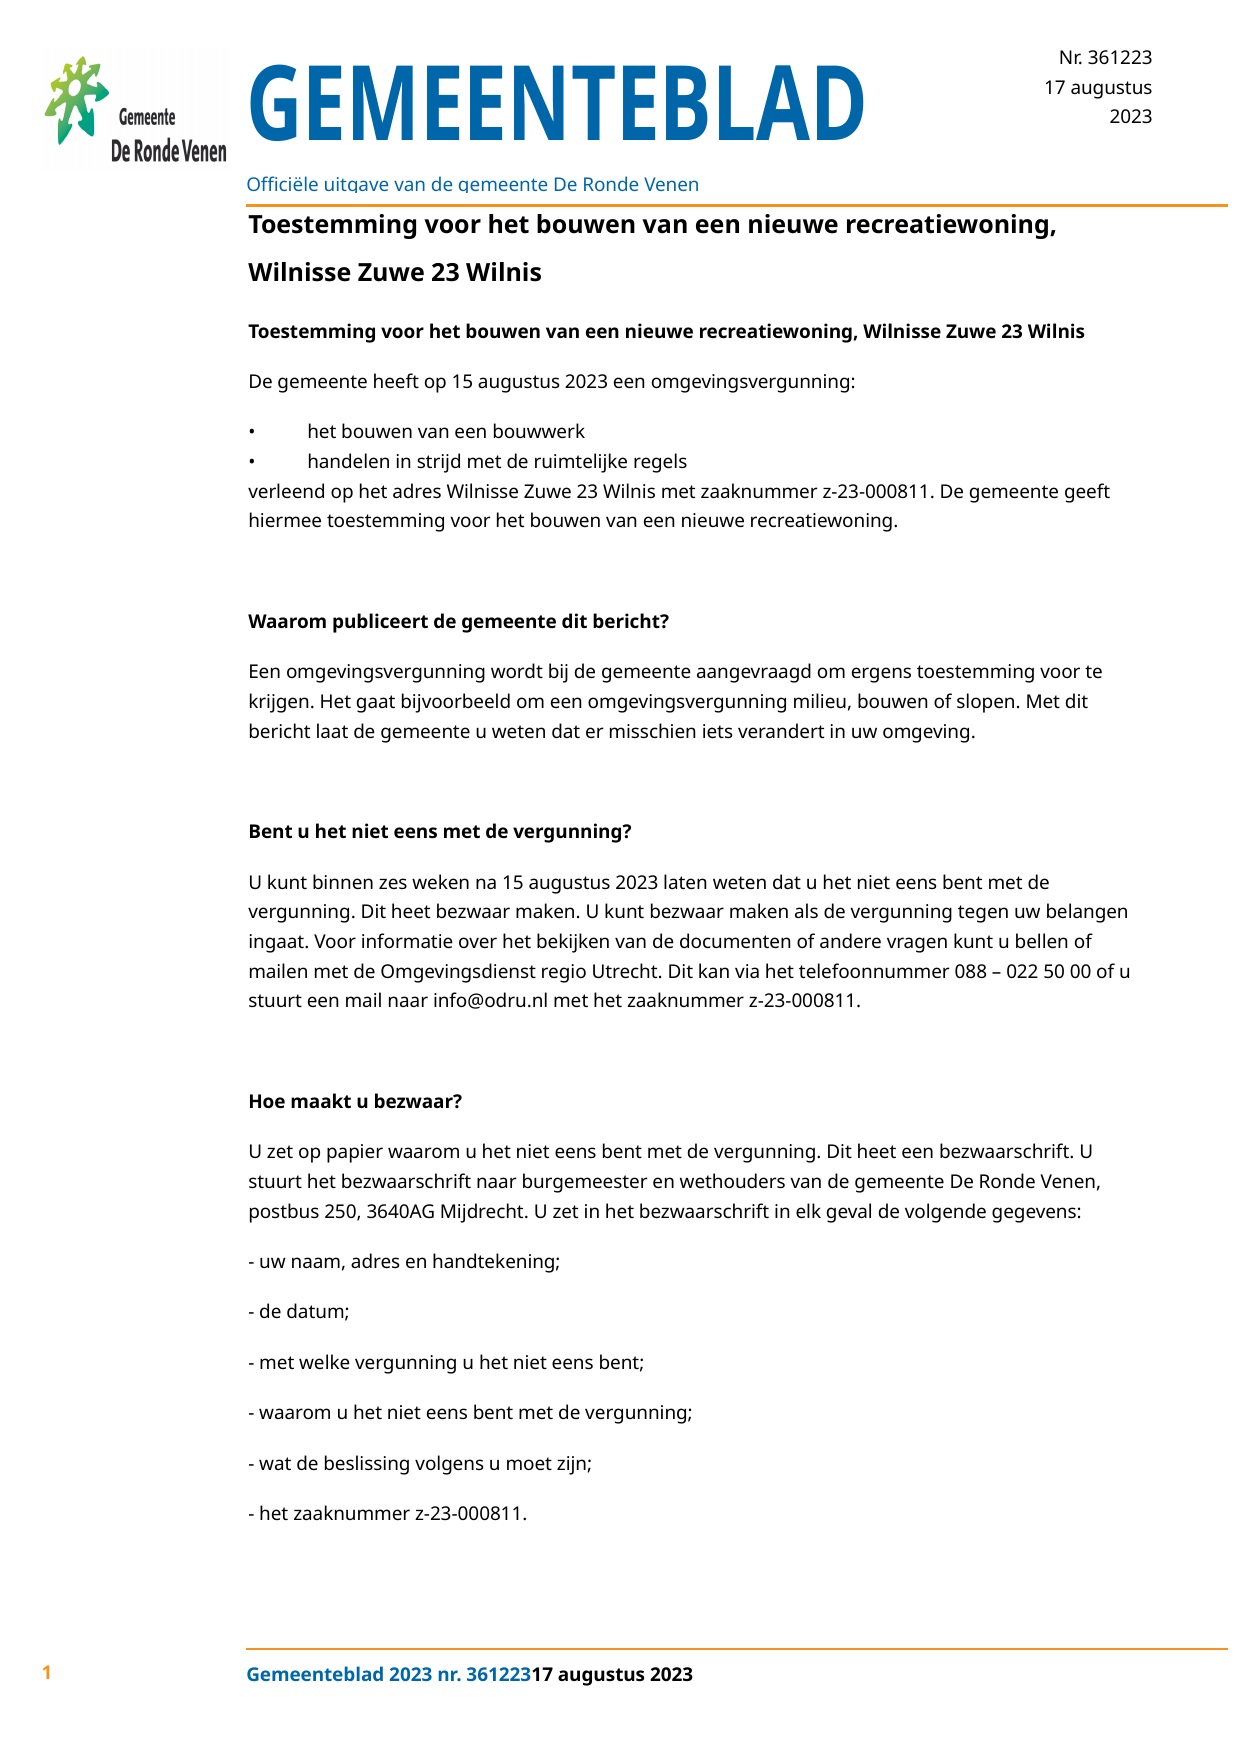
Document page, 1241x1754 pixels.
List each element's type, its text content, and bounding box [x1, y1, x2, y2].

text U kunt binnen zes weken na 15 augustus 2023 laten weten dat u het niet eens bent met de vergunning. Dit heet bezwaar maken. U kunt bezwaar maken als de vergunning tegen uw belangen ingaat. Voor informatie over het bekijken van de documenten of andere vragen kunt u bellen of mailen met de Omgevingsdienst regio Utrecht. Dit kan via het telefoonnummer 088 – 022 50 00 of u stuurt een mail naar info@odru.nl met het zaaknummer z-23-000811. [248, 869, 1152, 1013]
list het bouwen van een bouwwerk [248, 419, 1152, 444]
text - uw naam, adres en handtekening; [248, 1248, 1152, 1274]
text - de datum; [248, 1299, 1152, 1324]
text Toestemming voor het bouwen van een nieuwe recreatiewoning, Wilnisse Zuwe 23 Wilnis [248, 318, 1152, 344]
text Hoe maakt u bezwaar? [248, 1088, 1152, 1114]
text - het zaaknummer z-23-000811. [248, 1500, 1152, 1526]
text Waarom publiceert de gemeente dit bericht? [248, 608, 1152, 634]
text De gemeente heeft op 15 augustus 2023 een omgevingsvergunning: [248, 368, 1152, 394]
picture [41, 47, 231, 172]
text - met welke vergunning u het niet eens bent; [248, 1349, 1152, 1375]
text verleend op het adres Wilnisse Zuwe 23 Wilnis met zaaknummer z-23-000811. De gemeente geeft hiermee toestemming voor het bouwen van een nieuwe recreatiewoning. [248, 478, 1152, 533]
text U zet op papier waarom u het niet eens bent met de vergunning. Dit heet een bezwaarschrift. U stuurt het bezwaarschrift naar burgemeester en wethouders van de gemeente De Ronde Venen, postbus 250, 3640AG Mijdrecht. U zet in het bezwaarschrift in elk geval de volgende gegevens: [248, 1139, 1152, 1224]
text Toestemming voor het bouwen van een nieuwe recreatiewoning, Wilnisse Zuwe 23 Wilnis [248, 207, 1152, 288]
text Een omgevingsvergunning wordt bij de gemeente aangevraagd om ergens toestemming voor te krijgen. Het gaat bijvoorbeeld om een omgevingsvergunning milieu, bouwen of slopen. Met dit bericht laat de gemeente u weten dat er misschien iets verandert in uw omgeving. [248, 659, 1152, 744]
text - waarom u het niet eens bent met de vergunning; [248, 1399, 1152, 1425]
list handelen in strijd met de ruimtelijke regels [248, 448, 1152, 474]
text Bent u het niet eens met de vergunning? [248, 819, 1152, 844]
text - wat de beslissing volgens u moet zijn; [248, 1450, 1152, 1476]
